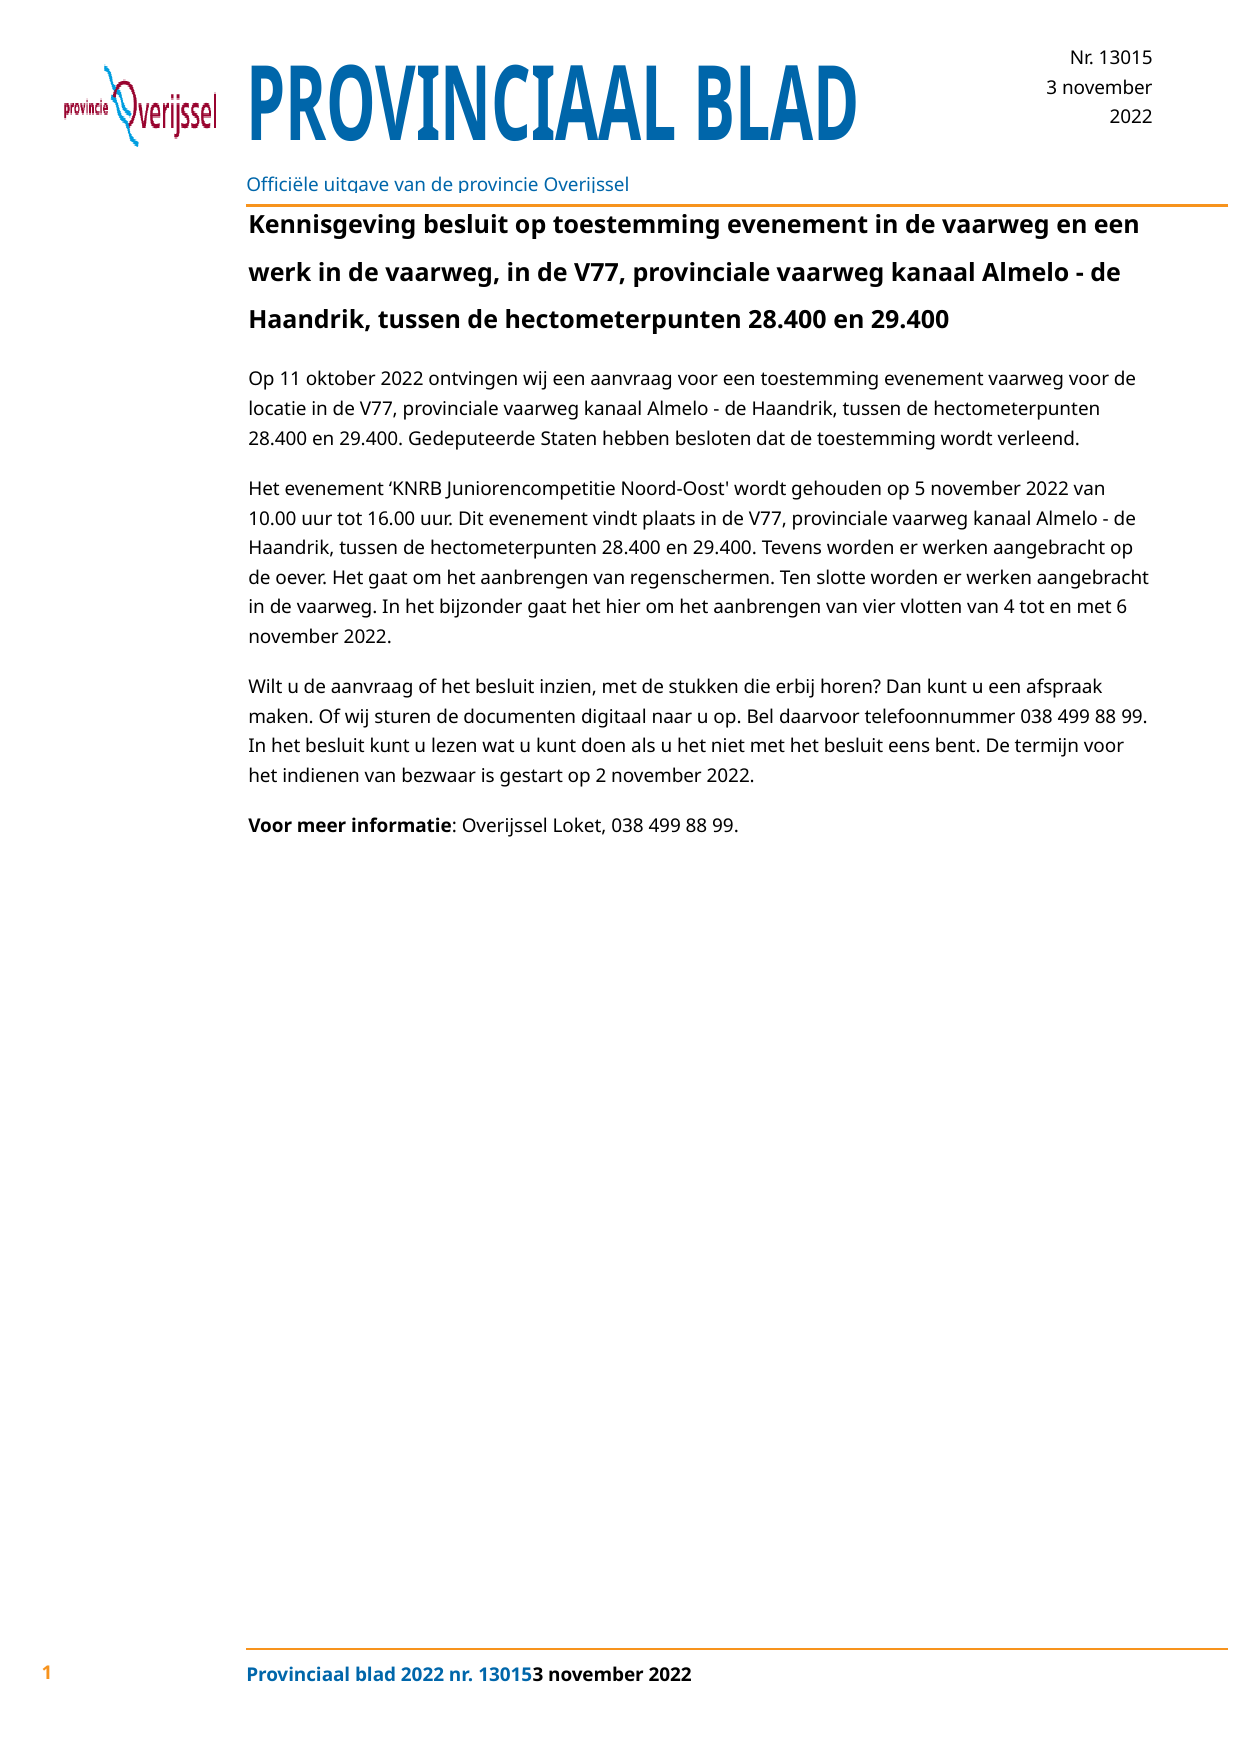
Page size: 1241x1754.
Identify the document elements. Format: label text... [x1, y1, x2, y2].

text Het evenement ‘KNRB Juniorencompetitie Noord-Oost' wordt gehouden op 5 november 2022 van 10.00 uur tot 16.00 uur. Dit evenement vindt plaats in de V77, provinciale vaarweg kanaal Almelo - de Haandrik, tussen de hectometerpunten 28.400 en 29.400. Tevens worden er werken aangebracht op de oever. Het gaat om het aanbrengen van regenschermen. Ten slotte worden er werken aangebracht in de vaarweg. In het bijzonder gaat het hier om het aanbrengen van vier vlotten van 4 tot en met 6 november 2022. [248, 475, 1152, 649]
text Kennisgeving besluit op toestemming evenement in de vaarweg en een werk in de vaarweg, in de V77, provinciale vaarweg kanaal Almelo - de Haandrik, tussen de hectometerpunten 28.400 en 29.400 [248, 207, 1152, 336]
text Wilt u de aanvraag of het besluit inzien, met de stukken die erbij horen? Dan kunt u een afspraak maken. Of wij sturen de documenten digitaal naar u op. Bel daarvoor telefoonnummer 038 499 88 99. In het besluit kunt u lezen wat u kunt doen als u het niet met het besluit eens bent. De termijn voor het indienen van bezwaar is gestart op 2 november 2022. [248, 673, 1152, 788]
text Op 11 oktober 2022 ontvingen wij een aanvraag voor een toestemming evenement vaarweg voor de locatie in de V77, provinciale vaarweg kanaal Almelo - de Haandrik, tussen de hectometerpunten 28.400 en 29.400. Gedeputeerde Staten hebben besloten dat de toestemming wordt verleend. [248, 366, 1152, 450]
text Voor meer informatie: Overijssel Loket, 038 499 88 99. [248, 813, 1152, 838]
picture [41, 47, 231, 172]
